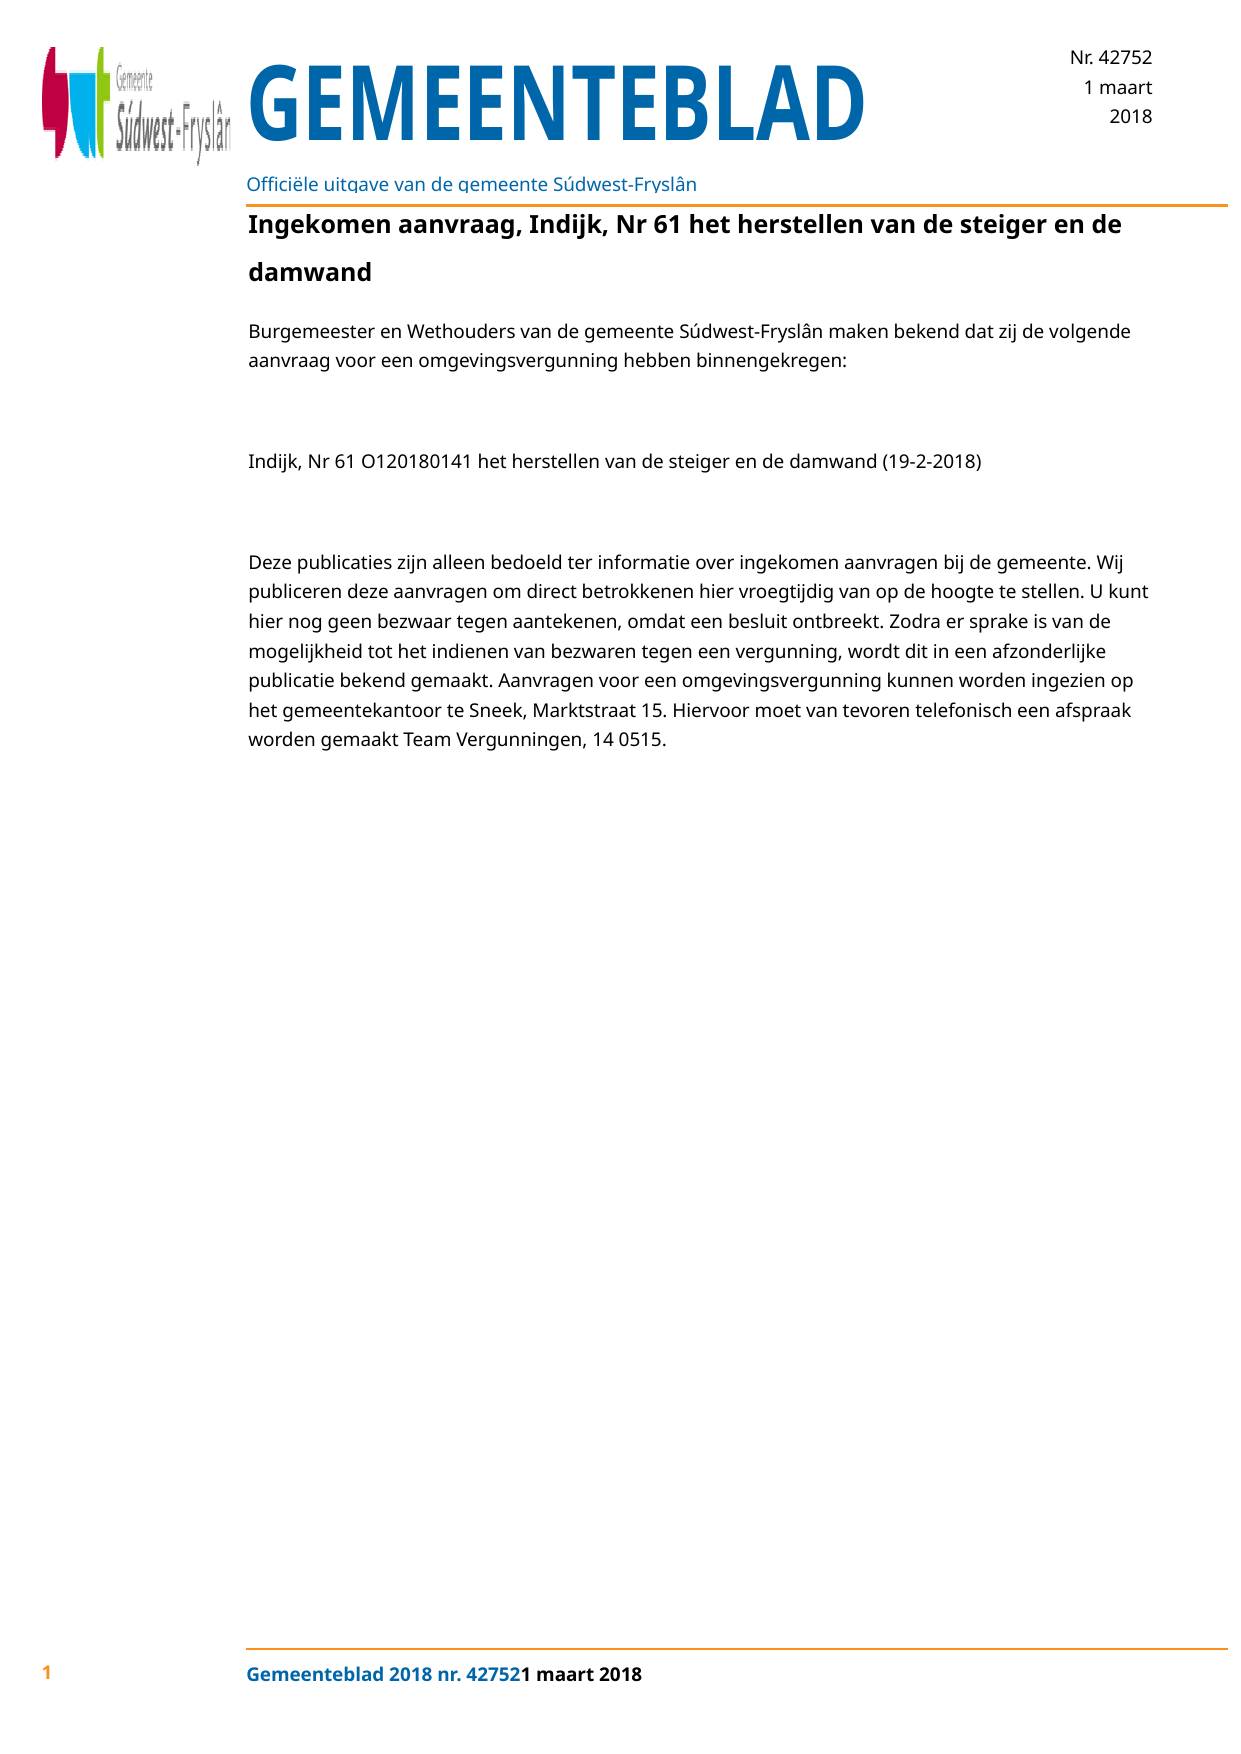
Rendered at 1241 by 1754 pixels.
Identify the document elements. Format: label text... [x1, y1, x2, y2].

text Burgemeester en Wethouders van de gemeente Súdwest-Fryslân maken bekend dat zij de volgende aanvraag voor een omgevingsvergunning hebben binnengekregen: [248, 318, 1152, 373]
text Indijk, Nr 61 O120180141 het herstellen van de steiger en de damwand (19-2-2018) [248, 448, 1152, 474]
text Ingekomen aanvraag, Indijk, Nr 61 het herstellen van de steiger en de damwand [248, 207, 1152, 288]
picture [41, 47, 231, 172]
text Deze publicaties zijn alleen bedoeld ter informatie over ingekomen aanvragen bij de gemeente. Wij publiceren deze aanvragen om direct betrokkenen hier vroegtijdig van op de hoogte te stellen. U kunt hier nog geen bezwaar tegen aantekenen, omdat een besluit ontbreekt. Zodra er sprake is van de mogelijkheid tot het indienen van bezwaren tegen een vergunning, wordt dit in een afzonderlijke publicatie bekend gemaakt. Aanvragen voor een omgevingsvergunning kunnen worden ingezien op het gemeentekantoor te Sneek, Marktstraat 15. Hiervoor moet van tevoren telefonisch een afspraak worden gemaakt Team Vergunningen, 14 0515. [248, 549, 1152, 752]
